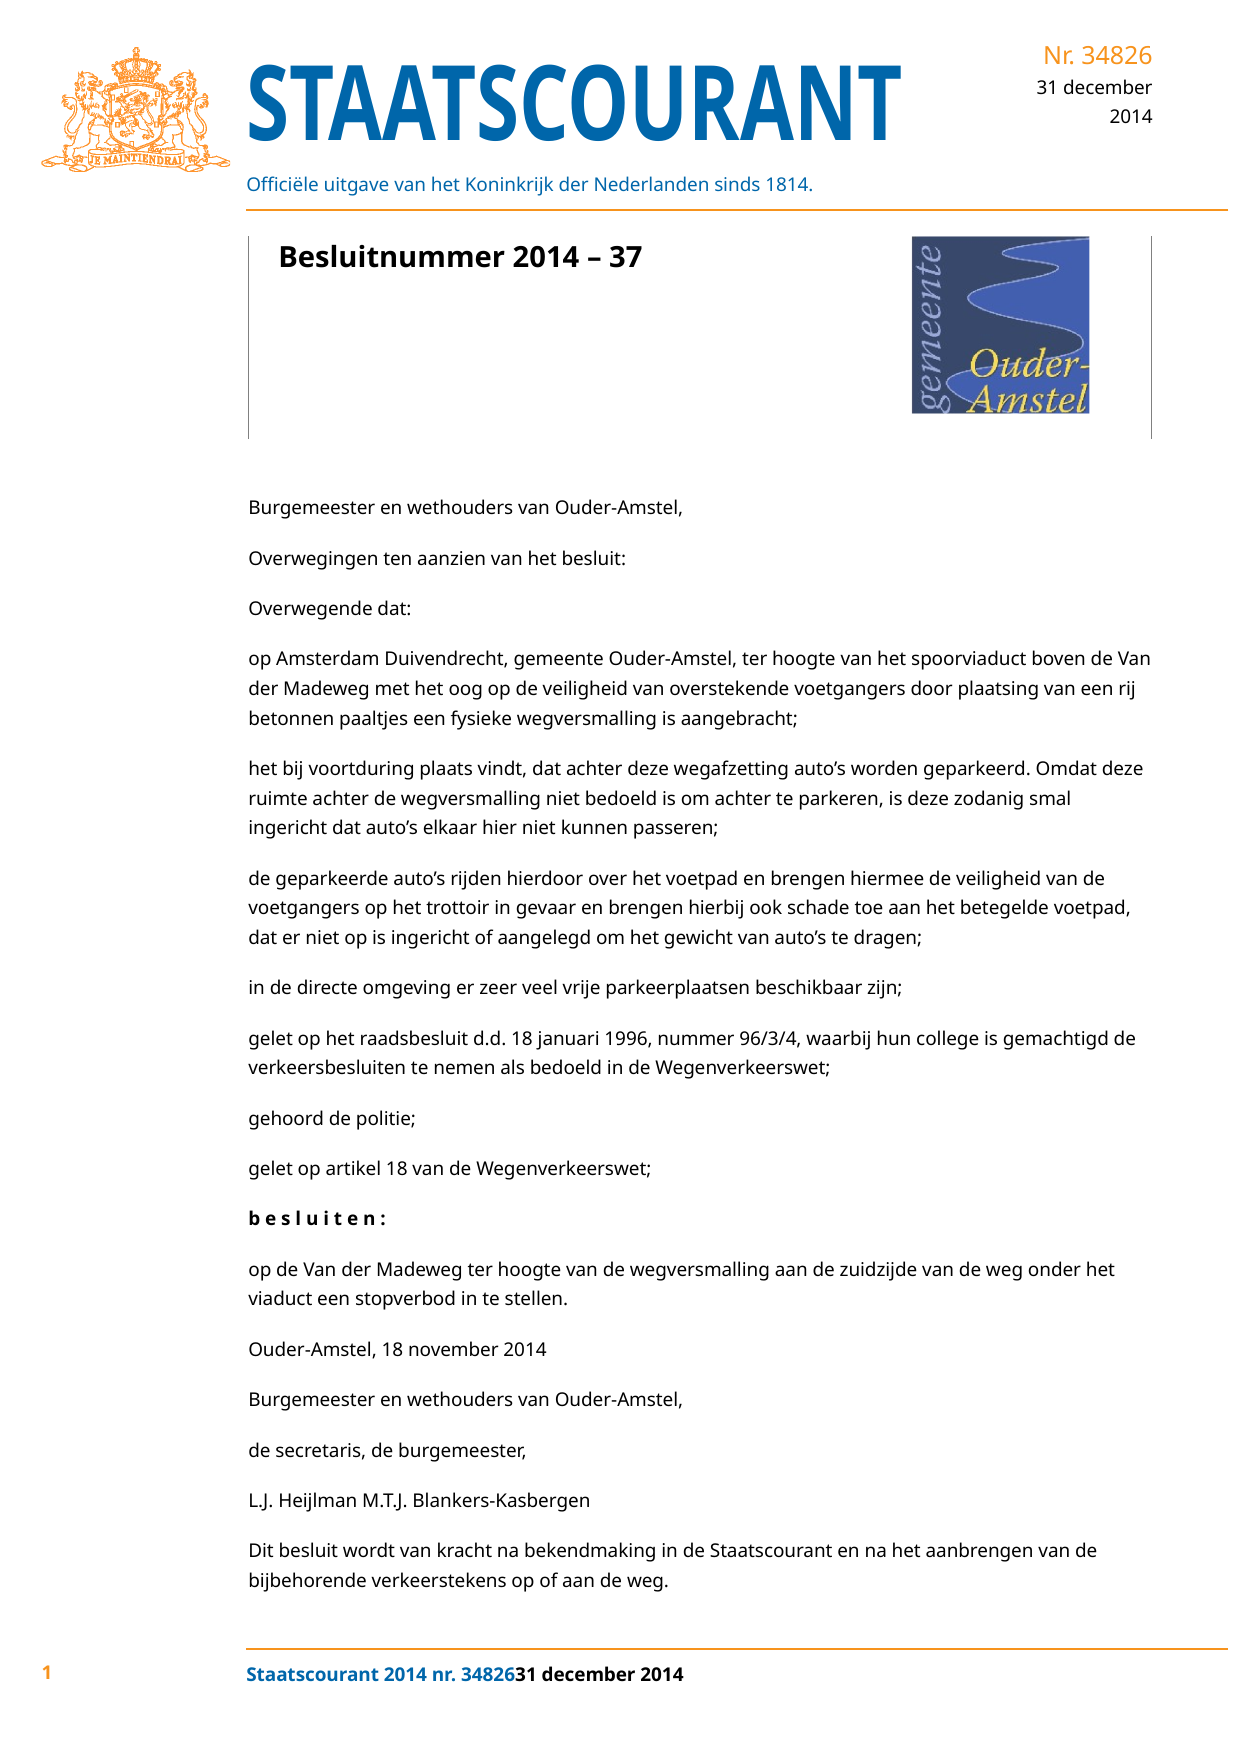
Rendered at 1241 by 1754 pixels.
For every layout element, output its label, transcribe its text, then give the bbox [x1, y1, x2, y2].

text gelet op artikel 18 van de Wegenverkeerswet; [248, 1155, 1152, 1181]
text het bij voortduring plaats vindt, dat achter deze wegafzetting auto’s worden geparkeerd. Omdat deze ruimte achter de wegversmalling niet bedoeld is om achter te parkeren, is deze zodanig smal ingericht dat auto’s elkaar hier niet kunnen passeren; [248, 755, 1152, 840]
text in de directe omgeving er zeer veel vrije parkeerplaatsen beschikbaar zijn; [248, 974, 1152, 1000]
text de geparkeerde auto’s rijden hierdoor over het voetpad en brengen hiermee de veiligheid van de voetgangers op het trottoir in gevaar en brengen hierbij ook schade toe aan het betegelde voetpad, dat er niet op is ingericht of aangelegd om het gewicht van auto’s te dragen; [248, 865, 1152, 950]
text b e s l u i t e n : [248, 1206, 1152, 1231]
text de secretaris, de burgemeester, [248, 1437, 1152, 1463]
picture [911, 236, 1090, 414]
text gelet op het raadsbesluit d.d. 18 januari 1996, nummer 96/3/4, waarbij hun college is gemachtigd de verkeersbesluiten te nemen als bedoeld in de Wegenverkeerswet; [248, 1025, 1152, 1080]
text op Amsterdam Duivendrecht, gemeente Ouder-Amstel, ter hoogte van het spoorviaduct boven de Van der Madeweg met het oog op de veiligheid van overstekende voetgangers door plaatsing van een rij betonnen paaltjes een fysieke wegversmalling is aangebracht; [248, 646, 1152, 731]
table_header [850, 236, 911, 413]
text Burgemeester en wethouders van Ouder-Amstel, [248, 1386, 1152, 1412]
text Overwegingen ten aanzien van het besluit: [248, 545, 1152, 571]
text Dit besluit wordt van kracht na bekendmaking in de Staatscourant en na het aanbrengen van de bijbehorende verkeerstekens op of aan de weg. [248, 1538, 1152, 1593]
table_header [1090, 236, 1151, 413]
text L.J. Heijlman M.T.J. Blankers-Kasbergen [248, 1487, 1152, 1513]
text Ouder-Amstel, 18 november 2014 [248, 1336, 1152, 1362]
text Overwegende dat: [248, 595, 1152, 621]
text op de Van der Madeweg ter hoogte van de wegversmalling aan de zuidzijde van de weg onder het viaduct een stopverbod in te stellen. [248, 1256, 1152, 1311]
text gehoord de politie; [248, 1105, 1152, 1131]
table_header [850, 414, 1151, 439]
picture [41, 47, 231, 172]
table_header Besluitnummer 2014 – 37 [249, 236, 850, 439]
text Burgemeester en wethouders van Ouder-Amstel, [248, 494, 1152, 520]
